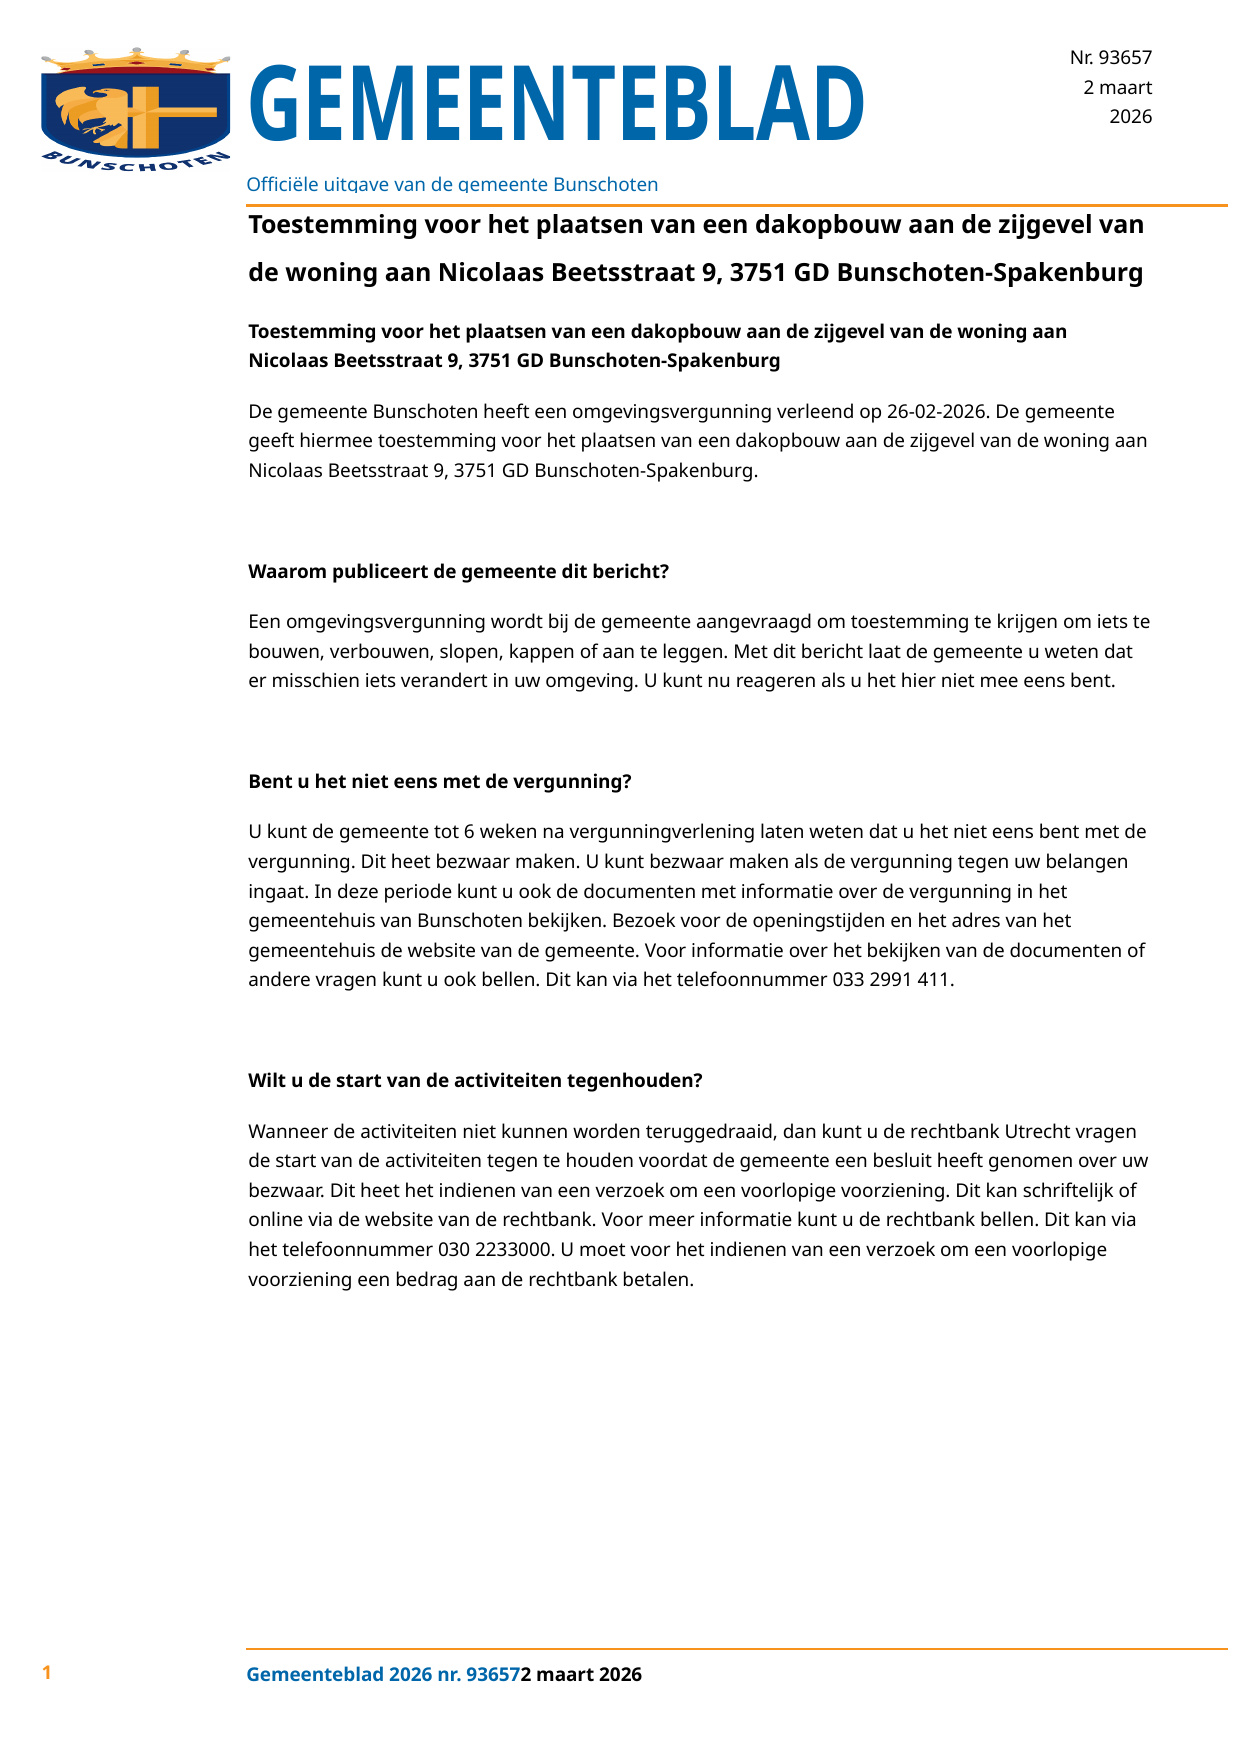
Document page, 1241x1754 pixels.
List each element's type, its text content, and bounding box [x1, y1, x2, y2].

text Waarom publiceert de gemeente dit bericht? [248, 558, 1152, 584]
text U kunt de gemeente tot 6 weken na vergunningverlening laten weten dat u het niet eens bent met de vergunning. Dit heet bezwaar maken. U kunt bezwaar maken als de vergunning tegen uw belangen ingaat. In deze periode kunt u ook de documenten met informatie over de vergunning in het gemeentehuis van Bunschoten bekijken. Bezoek voor de openingstijden en het adres van het gemeentehuis de website van de gemeente. Voor informatie over het bekijken van de documenten of andere vragen kunt u ook bellen. Dit kan via het telefoonnummer 033 2991 411. [248, 819, 1152, 992]
text Wilt u de start van de activiteiten tegenhouden? [248, 1067, 1152, 1093]
text Toestemming voor het plaatsen van een dakopbouw aan de zijgevel van de woning aan Nicolaas Beetsstraat 9, 3751 GD Bunschoten-Spakenburg [248, 318, 1152, 373]
text Wanneer de activiteiten niet kunnen worden teruggedraaid, dan kunt u de rechtbank Utrecht vragen de start van de activiteiten tegen te houden voordat de gemeente een besluit heeft genomen over uw bezwaar. Dit heet het indienen van een verzoek om een voorlopige voorziening. Dit kan schriftelijk of online via de website van de rechtbank. Voor meer informatie kunt u de rechtbank bellen. Dit kan via het telefoonnummer 030 2233000. U moet voor het indienen van een verzoek om een voorlopige voorziening een bedrag aan de rechtbank betalen. [248, 1118, 1152, 1292]
picture [41, 47, 231, 172]
text Een omgevingsvergunning wordt bij de gemeente aangevraagd om toestemming te krijgen om iets te bouwen, verbouwen, slopen, kappen of aan te leggen. Met dit bericht laat de gemeente u weten dat er misschien iets verandert in uw omgeving. U kunt nu reageren als u het hier niet mee eens bent. [248, 608, 1152, 693]
text Bent u het niet eens met de vergunning? [248, 768, 1152, 794]
text Toestemming voor het plaatsen van een dakopbouw aan de zijgevel van de woning aan Nicolaas Beetsstraat 9, 3751 GD Bunschoten-Spakenburg [248, 207, 1152, 288]
text De gemeente Bunschoten heeft een omgevingsvergunning verleend op 26-02-2026. De gemeente geeft hiermee toestemming voor het plaatsen van een dakopbouw aan de zijgevel van de woning aan Nicolaas Beetsstraat 9, 3751 GD Bunschoten-Spakenburg. [248, 398, 1152, 483]
